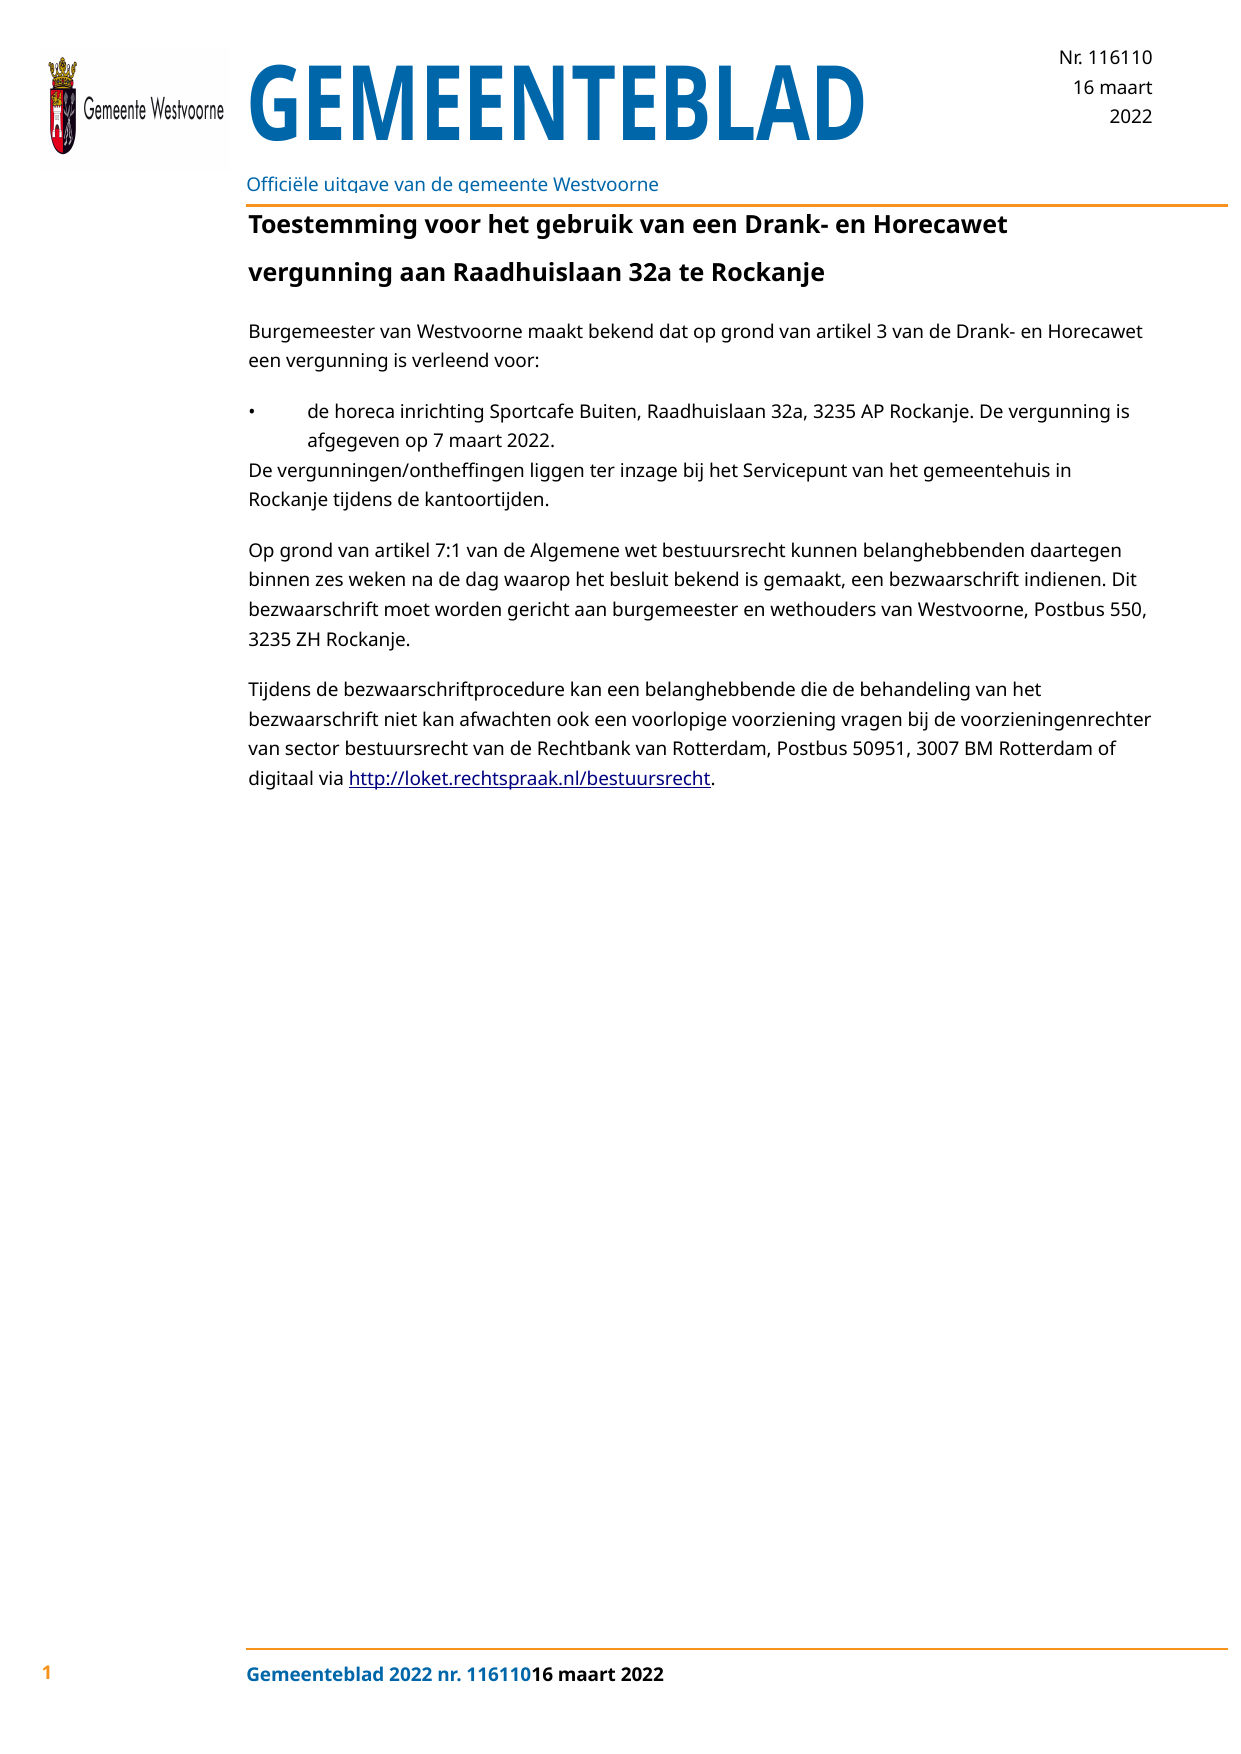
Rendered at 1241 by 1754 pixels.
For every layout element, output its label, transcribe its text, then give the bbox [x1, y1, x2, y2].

text Tijdens de bezwaarschriftprocedure kan een belanghebbende die de behandeling van het bezwaarschrift niet kan afwachten ook een voorlopige voorziening vragen bij de voorzieningenrechter van sector bestuursrecht van de Rechtbank van Rotterdam, Postbus 50951, 3007 BM Rotterdam of digitaal via http://loket.rechtspraak.nl/bestuursrecht. [248, 676, 1152, 791]
text Op grond van artikel 7:1 van de Algemene wet bestuursrecht kunnen belanghebbenden daartegen binnen zes weken na de dag waarop het besluit bekend is gemaakt, een bezwaarschrift indienen. Dit bezwaarschrift moet worden gericht aan burgemeester en wethouders van Westvoorne, Postbus 550, 3235 ZH Rockanje. [248, 537, 1152, 652]
text Toestemming voor het gebruik van een Drank- en Horecawet vergunning aan Raadhuislaan 32a te Rockanje [248, 207, 1152, 288]
list de horeca inrichting Sportcafe Buiten, Raadhuislaan 32a, 3235 AP Rockanje. De vergunning is afgegeven op 7 maart 2022. [248, 398, 1152, 453]
picture [41, 47, 231, 172]
text Burgemeester van Westvoorne maakt bekend dat op grond van artikel 3 van de Drank- en Horecawet een vergunning is verleend voor: [248, 318, 1152, 373]
text De vergunningen/ontheffingen liggen ter inzage bij het Servicepunt van het gemeentehuis in Rockanje tijdens de kantoortijden. [248, 457, 1152, 512]
